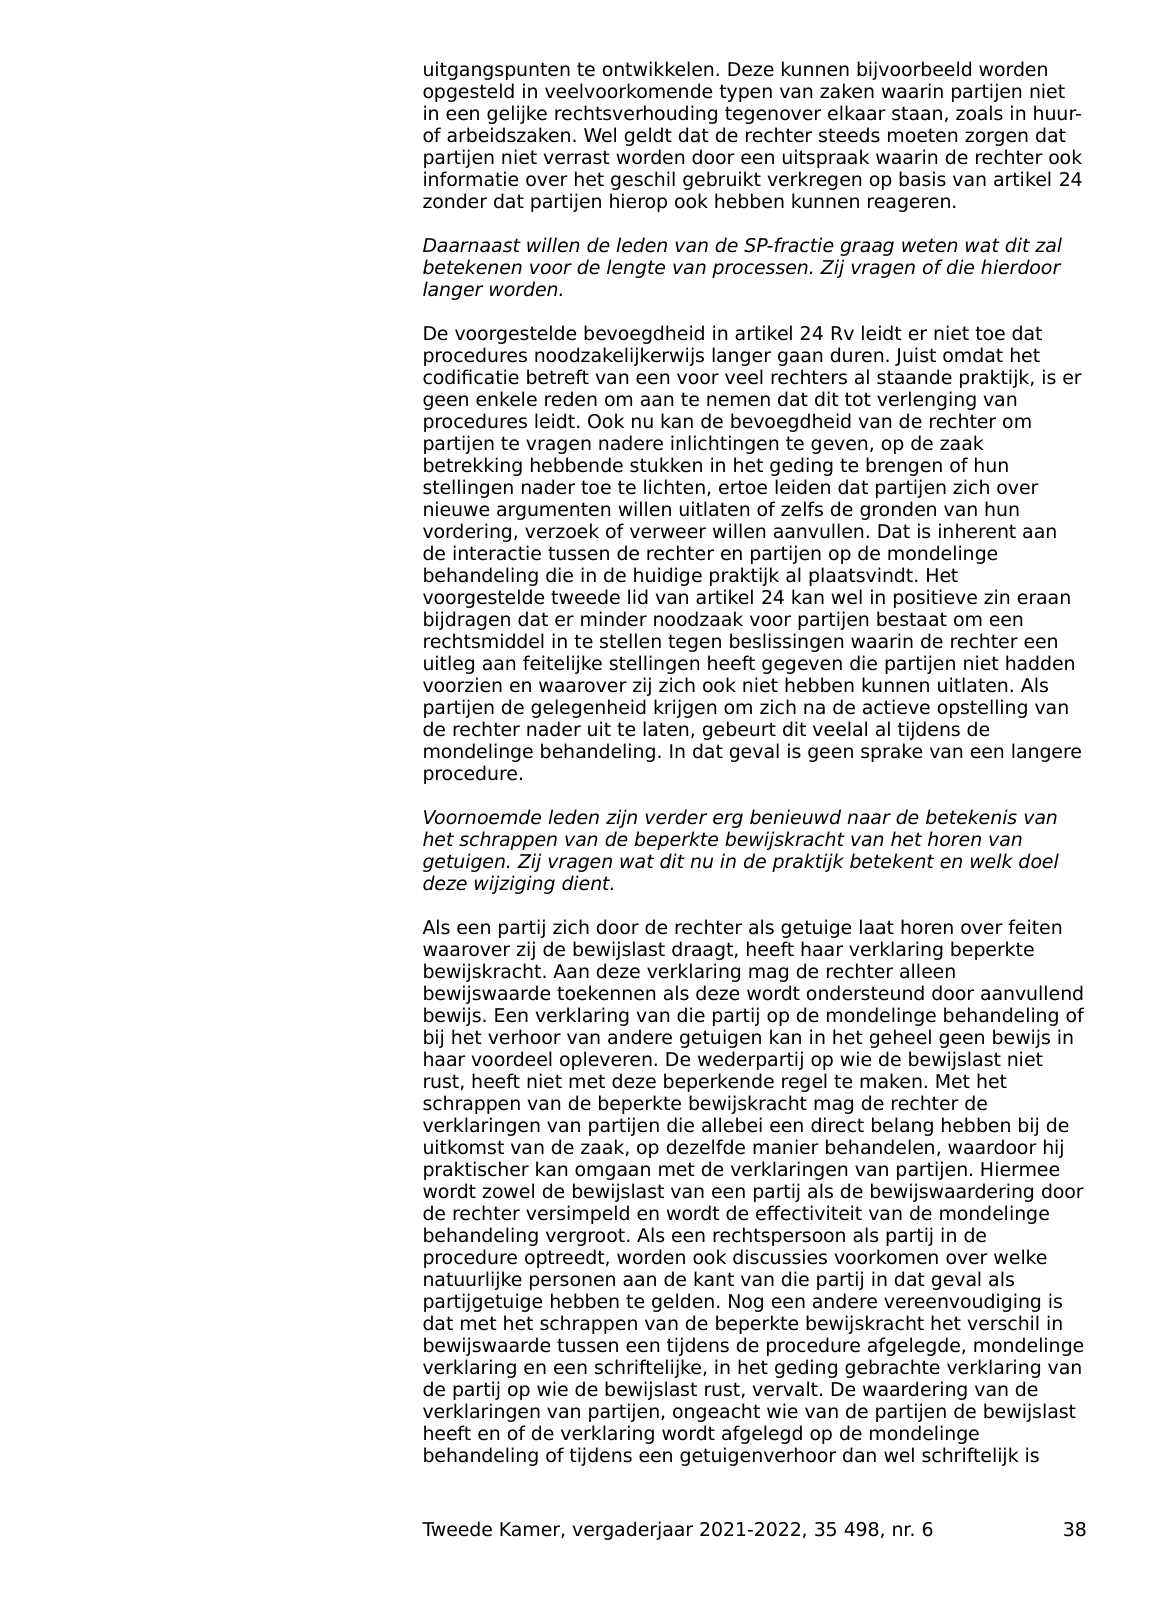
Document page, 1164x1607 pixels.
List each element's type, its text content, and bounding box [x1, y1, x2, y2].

text De voorgestelde bevoegdheid in artikel 24 Rv leidt er niet toe dat procedures noodzakelijkerwijs langer gaan duren. Juist omdat het codificatie betreft van een voor veel rechters al staande praktijk, is er geen enkele reden om aan te nemen dat dit tot verlenging van procedures leidt. Ook nu kan de bevoegdheid van de rechter om partijen te vragen nadere inlichtingen te geven, op de zaak betrekking hebbende stukken in het geding te brengen of hun stellingen nader toe te lichten, ertoe leiden dat partijen zich over nieuwe argumenten willen uitlaten of zelfs de gronden van hun vordering, verzoek of verweer willen aanvullen. Dat is inherent aan de interactie tussen de rechter en partijen op de mondelinge behandeling die in de huidige praktijk al plaatsvindt. Het voorgestelde tweede lid van artikel 24 kan wel in positieve zin eraan bijdragen dat er minder noodzaak voor partijen bestaat om een rechtsmiddel in te stellen tegen beslissingen waarin de rechter een uitleg aan feitelijke stellingen heeft gegeven die partijen niet hadden voorzien en waarover zij zich ook niet hebben kunnen uitlaten. Als partijen de gelegenheid krijgen om zich na de actieve opstelling van de rechter nader uit te laten, gebeurt dit veelal al tijdens de mondelinge behandeling. In dat geval is geen sprake van een langere procedure. [422, 323, 1087, 785]
text Daarnaast willen de leden van de SP-fractie graag weten wat dit zal betekenen voor de lengte van processen. Zij vragen of die hierdoor langer worden. [422, 235, 1087, 301]
text uitgangspunten te ontwikkelen. Deze kunnen bijvoorbeeld worden opgesteld in veelvoorkomende typen van zaken waarin partijen niet in een gelijke rechtsverhouding tegenover elkaar staan, zoals in huur- of arbeidszaken. Wel geldt dat de rechter steeds moeten zorgen dat partijen niet verrast worden door een uitspraak waarin de rechter ook informatie over het geschil gebruikt verkregen op basis van artikel 24 zonder dat partijen hierop ook hebben kunnen reageren. [422, 59, 1087, 213]
text Als een partij zich door de rechter als getuige laat horen over feiten waarover zij de bewijslast draagt, heeft haar verklaring beperkte bewijskracht. Aan deze verklaring mag de rechter alleen bewijswaarde toekennen als deze wordt ondersteund door aanvullend bewijs. Een verklaring van die partij op de mondelinge behandeling of bij het verhoor van andere getuigen kan in het geheel geen bewijs in haar voordeel opleveren. De wederpartij op wie de bewijslast niet rust, heeft niet met deze beperkende regel te maken. Met het schrappen van de beperkte bewijskracht mag de rechter de verklaringen van partijen die allebei een direct belang hebben bij de uitkomst van de zaak, op dezelfde manier behandelen, waardoor hij praktischer kan omgaan met de verklaringen van partijen. Hiermee wordt zowel de bewijslast van een partij als de bewijswaardering door de rechter versimpeld en wordt de effectiviteit van de mondelinge behandeling vergroot. Als een rechtspersoon als partij in de procedure optreedt, worden ook discussies voorkomen over welke natuurlijke personen aan de kant van die partij in dat geval als partijgetuige hebben te gelden. Nog een andere vereenvoudiging is dat met het schrappen van de beperkte bewijskracht het verschil in bewijswaarde tussen een tijdens de procedure afgelegde, mondelinge verklaring en een schriftelijke, in het geding gebrachte verklaring van de partij op wie de bewijslast rust, vervalt. De waardering van de verklaringen van partijen, ongeacht wie van de partijen de bewijslast heeft en of de verklaring wordt afgelegd op de mondelinge behandeling of tijdens een getuigenverhoor dan wel schriftelijk is [422, 917, 1087, 1467]
text Voornoemde leden zijn verder erg benieuwd naar de betekenis van het schrappen van de beperkte bewijskracht van het horen van getuigen. Zij vragen wat dit nu in de praktijk betekent en welk doel deze wijziging dient. [422, 807, 1087, 895]
